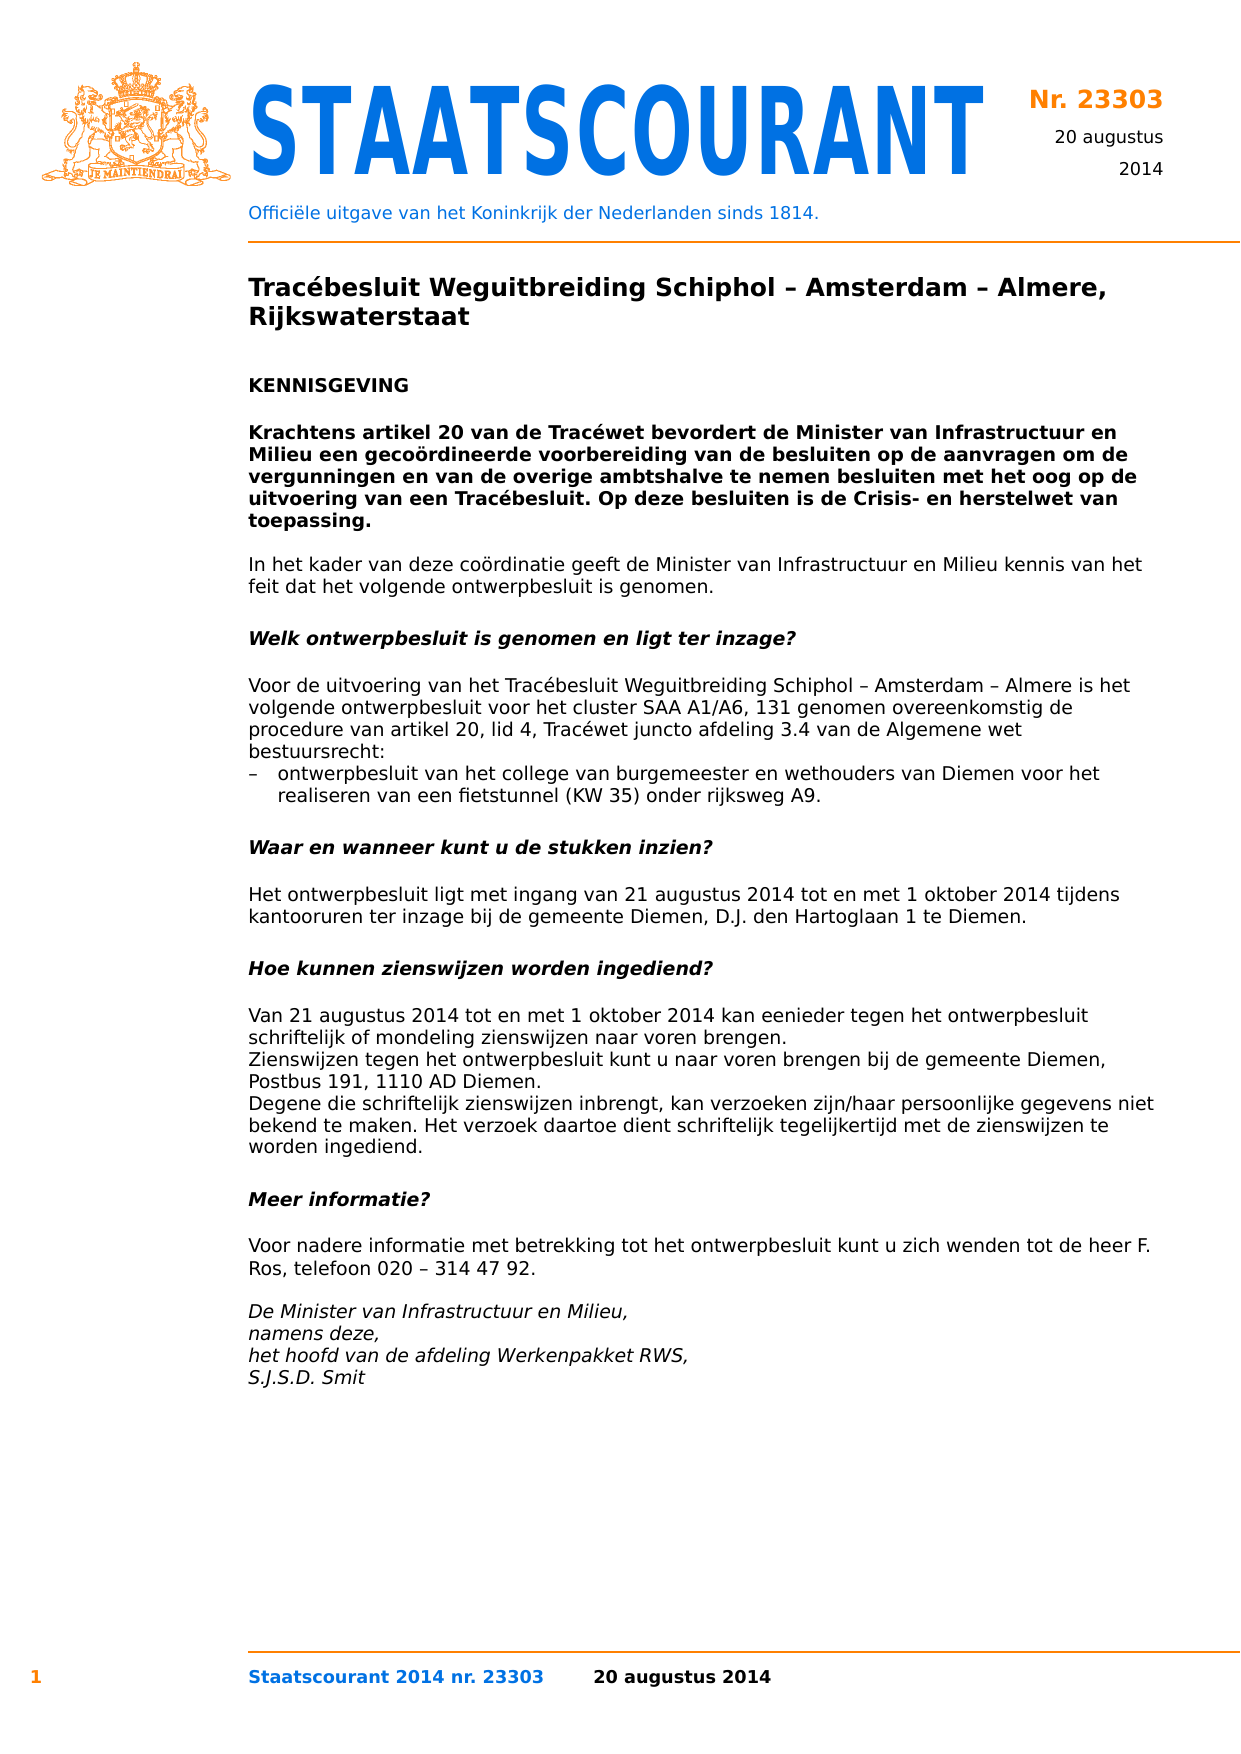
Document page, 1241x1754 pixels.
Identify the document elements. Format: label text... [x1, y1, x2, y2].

table_header STAATSCOURANT [248, 62, 998, 203]
text Degene die schriftelijk zienswijzen inbrengt, kan verzoeken zijn/haar persoonlijke gegevens niet bekend te maken. Het verzoek daartoe dient schriftelijk tegelijkertijd met de zienswijzen te worden ingediend. [248, 1092, 1163, 1158]
subtitle Meer informatie? [248, 1188, 1163, 1210]
table_header Nr. 23303 [998, 62, 1240, 121]
text Krachtens artikel 20 van de Tracéwet bevordert de Minister van Infrastructuur en Milieu een gecoördineerde voorbereiding van de besluiten op de aanvragen om de vergunningen en van de overige ambtshalve te nemen besluiten met het oog op de uitvoering van een Tracébesluit. Op deze besluiten is de Crisis- en herstelwet van toepassing. [248, 422, 1163, 532]
text Zienswijzen tegen het ontwerpbesluit kunt u naar voren brengen bij de gemeente Diemen, Postbus 191, 1110 AD Diemen. [248, 1048, 1163, 1092]
text De Minister van Infrastructuur en Milieu, namens deze, het hoofd van de afdeling Werkenpakket RWS, S.J.S.D. Smit [248, 1301, 1163, 1389]
subtitle KENNISGEVING [248, 375, 1163, 397]
subtitle Welk ontwerpbesluit is genomen en ligt ter inzage? [248, 628, 1163, 650]
table_cell 20 augustus [998, 121, 1240, 153]
text – ontwerpbesluit van het college van burgemeester en wethouders van Diemen voor het realiseren van een fietstunnel (KW 35) onder rijksweg A9. [248, 763, 1163, 807]
text Van 21 augustus 2014 tot en met 1 oktober 2014 kan eenieder tegen het ontwerpbesluit schriftelijk of mondeling zienswijzen naar voren brengen. [248, 1004, 1163, 1048]
table_header [25, 62, 248, 241]
table_cell 2014 [998, 153, 1240, 203]
subtitle Tracébesluit Weguitbreiding Schiphol – Amsterdam – Almere, Rijkswaterstaat [248, 273, 1163, 331]
text Voor nadere informatie met betrekking tot het ontwerpbesluit kunt u zich wenden tot de heer F. Ros, telefoon 020 – 314 47 92. [248, 1235, 1163, 1279]
table_cell Officiële uitgave van het Koninkrijk der Nederlanden sinds 1814. [248, 203, 1240, 241]
subtitle Waar en wanneer kunt u de stukken inzien? [248, 837, 1163, 859]
text In het kader van deze coördinatie geeft de Minister van Infrastructuur en Milieu kennis van het feit dat het volgende ontwerpbesluit is genomen. [248, 554, 1163, 598]
text Het ontwerpbesluit ligt met ingang van 21 augustus 2014 tot en met 1 oktober 2014 tijdens kantooruren ter inzage bij de gemeente Diemen, D.J. den Hartoglaan 1 te Diemen. [248, 884, 1163, 928]
subtitle Hoe kunnen zienswijzen worden ingediend? [248, 958, 1163, 979]
text Voor de uitvoering van het Tracébesluit Weguitbreiding Schiphol – Amsterdam – Almere is het volgende ontwerpbesluit voor het cluster SAA A1/A6, 131 genomen overeenkomstig de procedure van artikel 20, lid 4, Tracéwet juncto afdeling 3.4 van de Algemene wet bestuursrecht: [248, 675, 1163, 763]
picture [41, 62, 231, 186]
